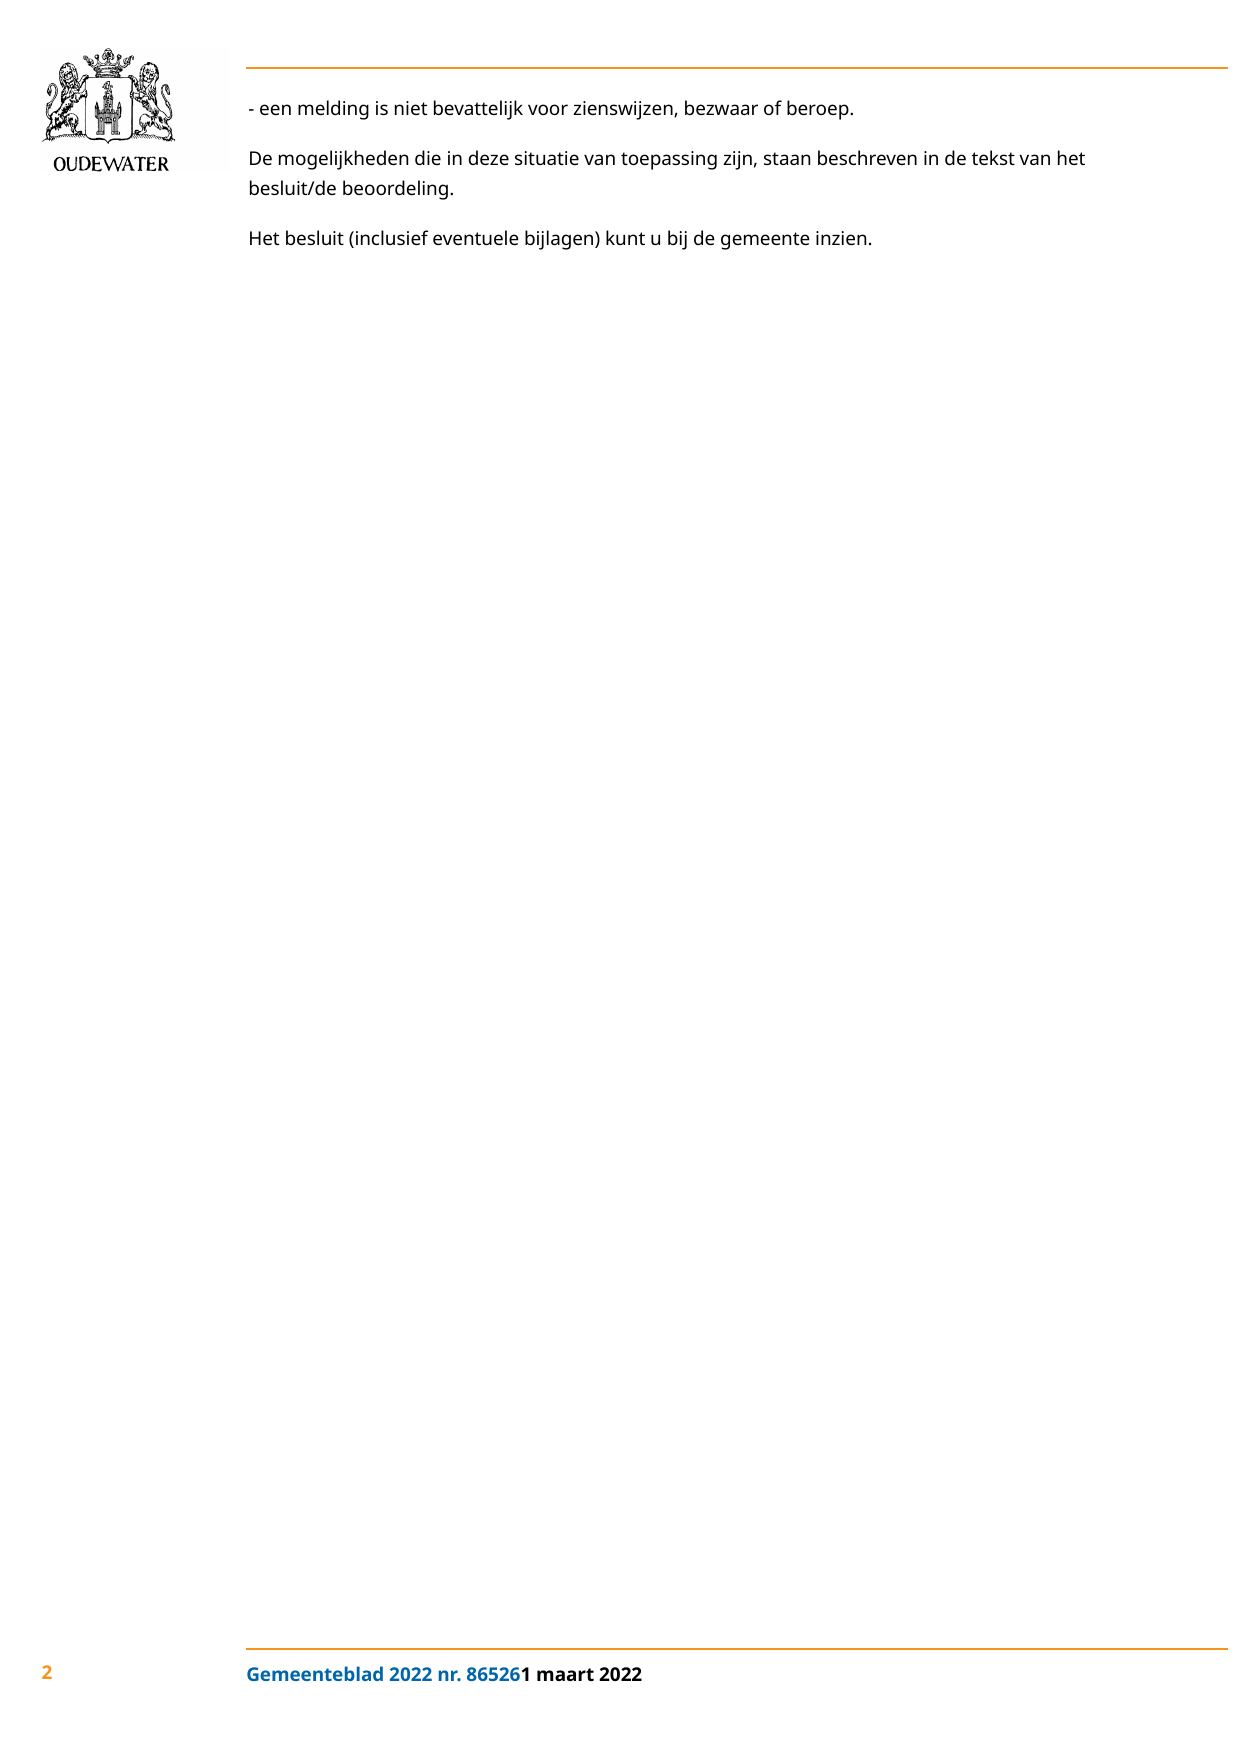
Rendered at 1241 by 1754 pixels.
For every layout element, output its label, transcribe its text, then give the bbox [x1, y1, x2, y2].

text De mogelijkheden die in deze situatie van toepassing zijn, staan beschreven in de tekst van het besluit/de beoordeling. [248, 145, 1152, 201]
text - een melding is niet bevattelijk voor zienswijzen, bezwaar of beroep. [248, 95, 1152, 121]
text Het besluit (inclusief eventuele bijlagen) kunt u bij de gemeente inzien. [248, 225, 1152, 251]
picture [41, 47, 231, 172]
